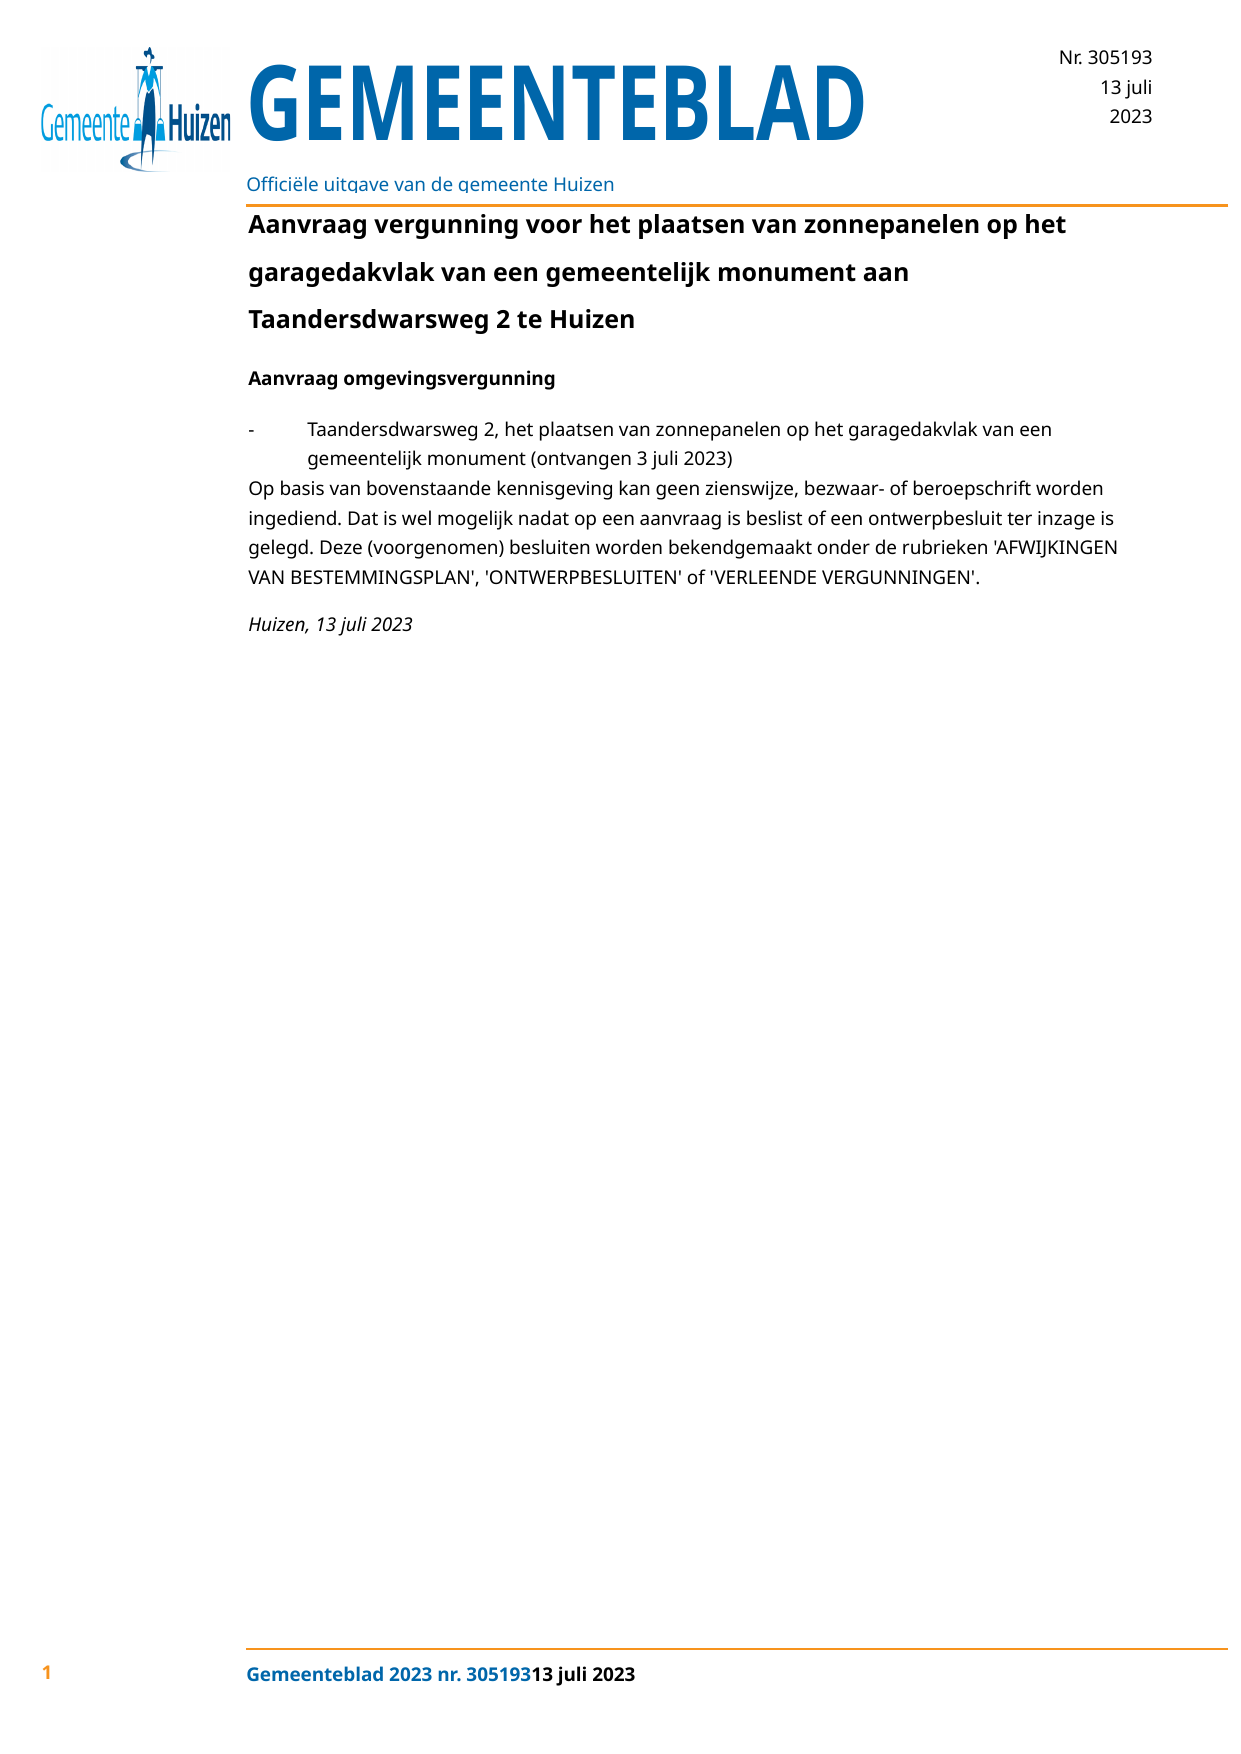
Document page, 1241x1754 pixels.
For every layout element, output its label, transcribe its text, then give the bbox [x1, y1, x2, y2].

text Aanvraag omgevingsvergunning [248, 366, 1152, 391]
text Aanvraag vergunning voor het plaatsen van zonnepanelen op het garagedakvlak van een gemeentelijk monument aan Taandersdwarsweg 2 te Huizen [248, 207, 1152, 336]
text Huizen, 13 juli 2023 [248, 612, 1152, 637]
text Op basis van bovenstaande kennisgeving kan geen zienswijze, bezwaar- of beroepschrift worden ingediend. Dat is wel mogelijk nadat op een aanvraag is beslist of een ontwerpbesluit ter inzage is gelegd. Deze (voorgenomen) besluiten worden bekendgemaakt onder de rubrieken 'AFWIJKINGEN VAN BESTEMMINGSPLAN', 'ONTWERPBESLUITEN' of 'VERLEENDE VERGUNNINGEN'. [248, 475, 1152, 589]
list Taandersdwarsweg 2, het plaatsen van zonnepanelen op het garagedakvlak van een gemeentelijk monument (ontvangen 3 juli 2023) [248, 416, 1152, 471]
picture [41, 47, 231, 172]
